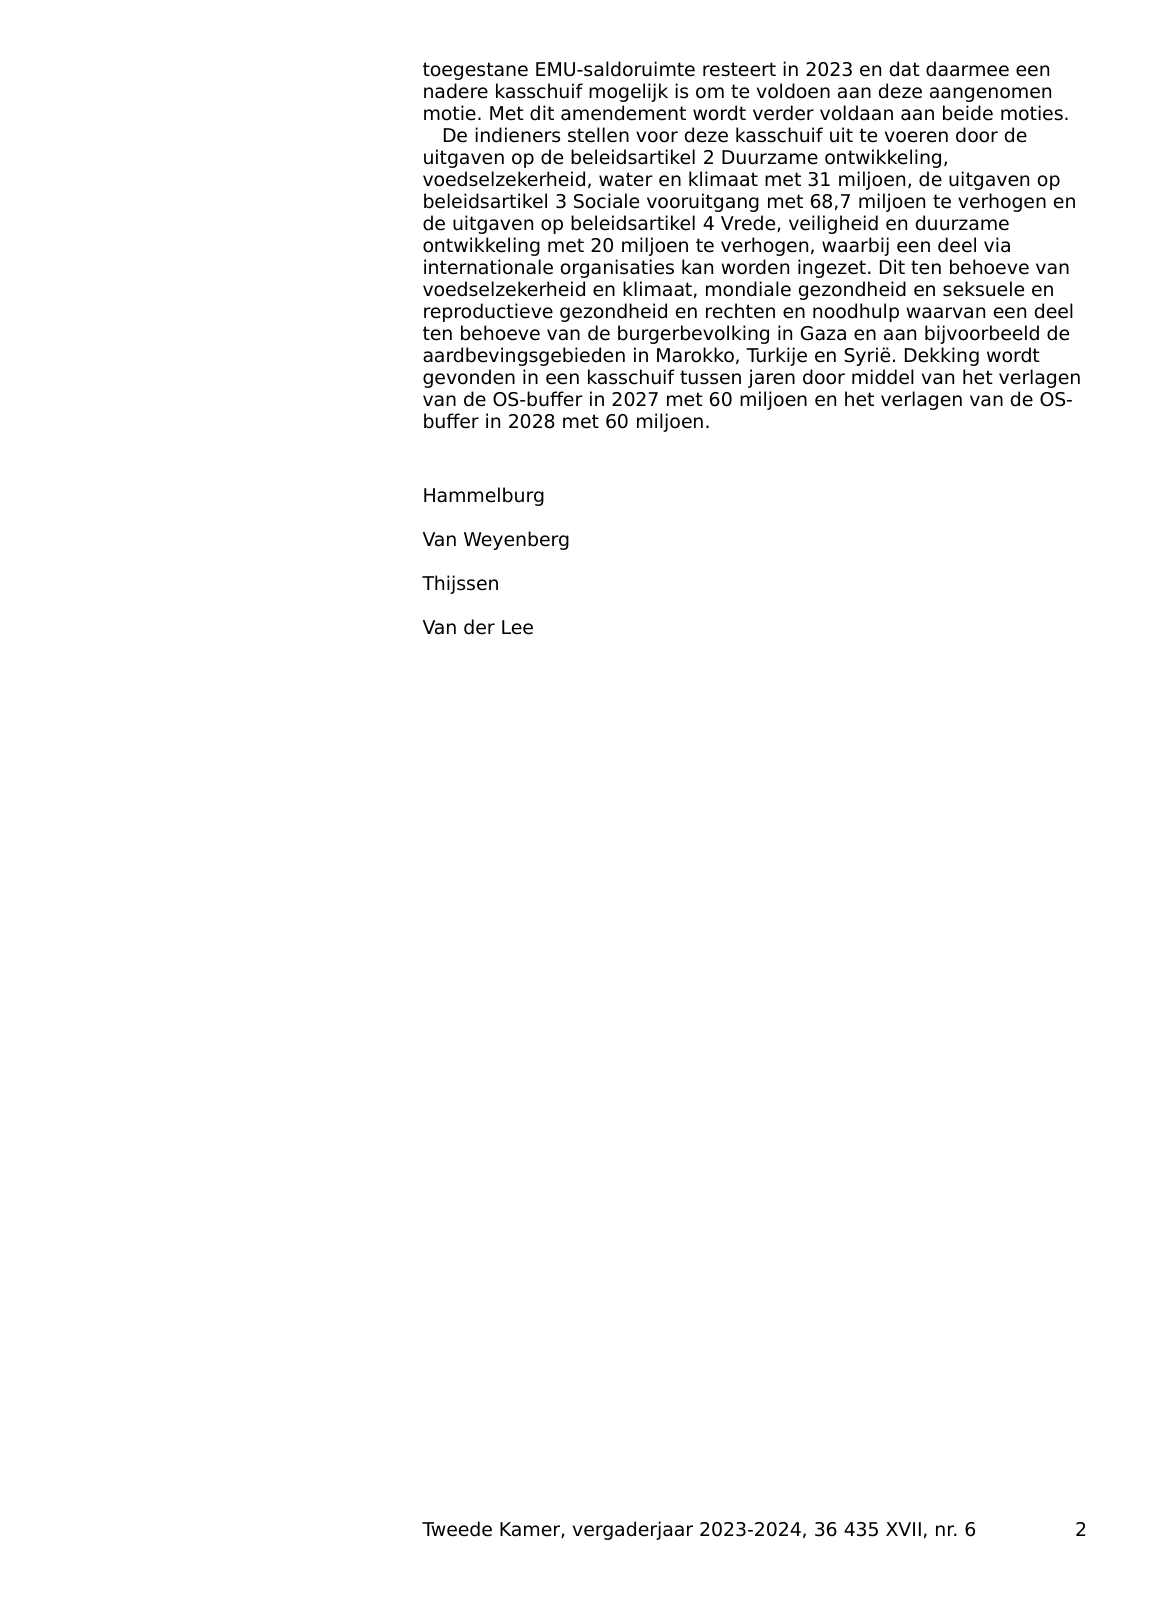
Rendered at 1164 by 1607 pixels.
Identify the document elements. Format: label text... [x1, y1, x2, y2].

text Hammelburg Van Weyenberg Thijssen Van der Lee [422, 463, 1087, 638]
text toegestane EMU-saldoruimte resteert in 2023 en dat daarmee een nadere kasschuif mogelijk is om te voldoen aan deze aangenomen motie. Met dit amendement wordt verder voldaan aan beide moties. [422, 59, 1087, 125]
text De indieners stellen voor deze kasschuif uit te voeren door de uitgaven op de beleidsartikel 2 Duurzame ontwikkeling, voedselzekerheid, water en klimaat met 31 miljoen, de uitgaven op beleidsartikel 3 Sociale vooruitgang met 68,7 miljoen te verhogen en de uitgaven op beleidsartikel 4 Vrede, veiligheid en duurzame ontwikkeling met 20 miljoen te verhogen, waarbij een deel via internationale organisaties kan worden ingezet. Dit ten behoeve van voedselzekerheid en klimaat, mondiale gezondheid en seksuele en reproductieve gezondheid en rechten en noodhulp waarvan een deel ten behoeve van de burgerbevolking in Gaza en aan bijvoorbeeld de aardbevingsgebieden in Marokko, Turkije en Syrië. Dekking wordt gevonden in een kasschuif tussen jaren door middel van het verlagen van de OS-buffer in 2027 met 60 miljoen en het verlagen van de OS-buffer in 2028 met 60 miljoen. [422, 125, 1087, 433]
